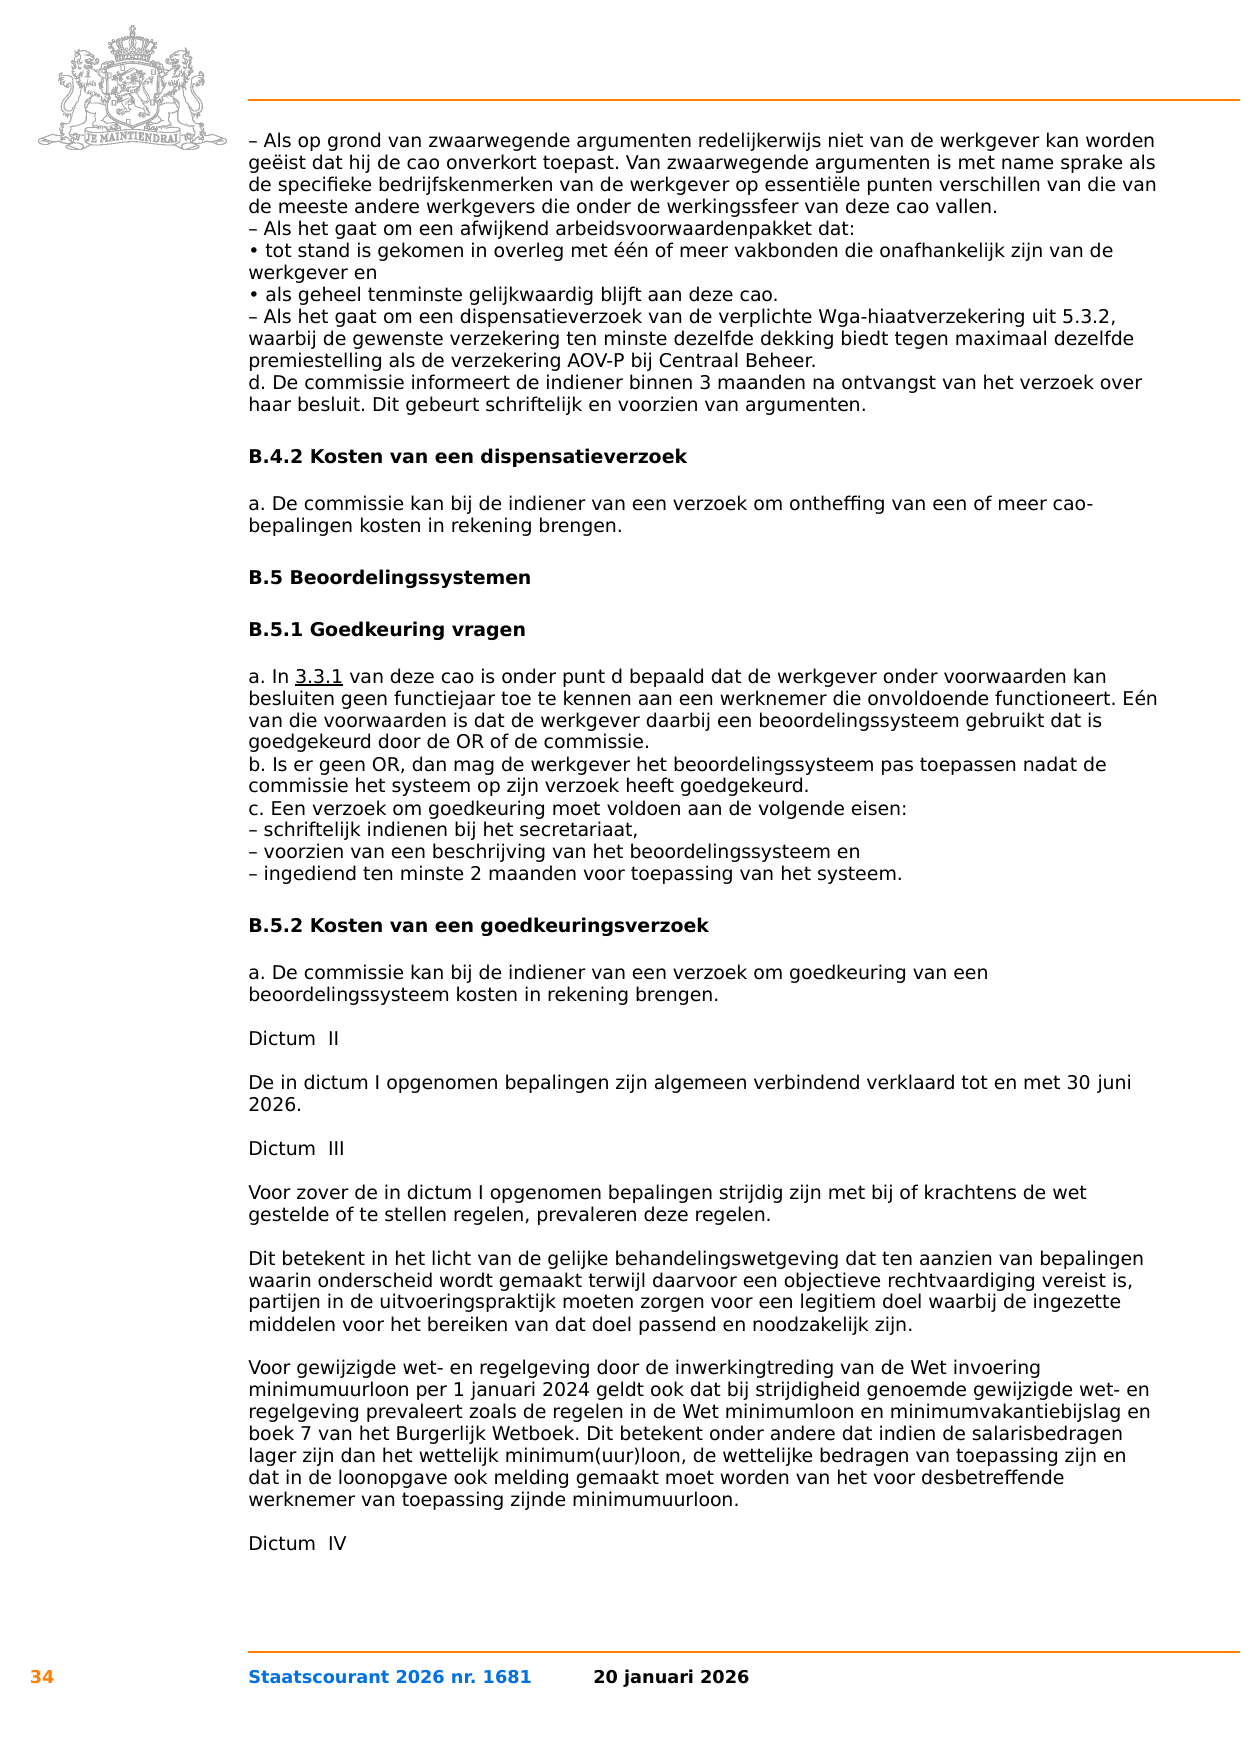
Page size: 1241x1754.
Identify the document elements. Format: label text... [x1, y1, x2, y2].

text – voorzien van een beschrijving van het beoordelingssysteem en [248, 841, 1163, 863]
text a. De commissie kan bij de indiener van een verzoek om ontheffing van een of meer cao-bepalingen kosten in rekening brengen. [248, 493, 1163, 537]
text • als geheel tenminste gelijkwaardig blijft aan deze cao. [248, 284, 1163, 306]
text – Als op grond van zwaarwegende argumenten redelijkerwijs niet van de werkgever kan worden geëist dat hij de cao onverkort toepast. Van zwaarwegende argumenten is met name sprake als de specifieke bedrijfskenmerken van de werkgever op essentiële punten verschillen van die van de meeste andere werkgevers die onder de werkingssfeer van deze cao vallen. [248, 130, 1163, 218]
text Dictum II [248, 1028, 1163, 1050]
text – schriftelijk indienen bij het secretariaat, [248, 819, 1163, 841]
subtitle B.5.1 Goedkeuring vragen [248, 618, 1163, 641]
text Voor gewijzigde wet- en regelgeving door de inwerkingtreding van de Wet invoering minimumuurloon per 1 januari 2024 geldt ook dat bij strijdigheid genoemde gewijzigde wet- en regelgeving prevaleert zoals de regelen in de Wet minimumloon en minimumvakantiebijslag en boek 7 van het Burgerlijk Wetboek. Dit betekent onder andere dat indien de salarisbedragen lager zijn dan het wettelijk minimum(uur)loon, de wettelijke bedragen van toepassing zijn en dat in de loonopgave ook melding gemaakt moet worden van het voor desbetreffende werknemer van toepassing zijnde minimumuurloon. [248, 1357, 1163, 1511]
text d. De commissie informeert de indiener binnen 3 maanden na ontvangst van het verzoek over haar besluit. Dit gebeurt schriftelijk en voorzien van argumenten. [248, 372, 1163, 416]
text b. Is er geen OR, dan mag de werkgever het beoordelingssysteem pas toepassen nadat de commissie het systeem op zijn verzoek heeft goedgekeurd. [248, 753, 1163, 797]
text c. Een verzoek om goedkeuring moet voldoen aan de volgende eisen: [248, 797, 1163, 819]
picture [38, 25, 227, 150]
subtitle B.5.2 Kosten van een goedkeuringsverzoek [248, 915, 1163, 937]
text a. In 3.3.1 van deze cao is onder punt d bepaald dat de werkgever onder voorwaarden kan besluiten geen functiejaar toe te kennen aan een werknemer die onvoldoende functioneert. Eén van die voorwaarden is dat de werkgever daarbij een beoordelingssysteem gebruikt dat is goedgekeurd door de OR of de commissie. [248, 666, 1163, 753]
text – Als het gaat om een dispensatieverzoek van de verplichte Wga-hiaatverzekering uit 5.3.2, waarbij de gewenste verzekering ten minste dezelfde dekking biedt tegen maximaal dezelfde premiestelling als de verzekering AOV-P bij Centraal Beheer. [248, 306, 1163, 372]
text De in dictum I opgenomen bepalingen zijn algemeen verbindend verklaard tot en met 30 juni 2026. [248, 1072, 1163, 1116]
text Dictum III [248, 1138, 1163, 1160]
text • tot stand is gekomen in overleg met één of meer vakbonden die onafhankelijk zijn van de werkgever en [248, 240, 1163, 284]
text Dictum IV [248, 1533, 1163, 1555]
subtitle B.5 Beoordelingssystemen [248, 567, 1163, 588]
text Voor zover de in dictum I opgenomen bepalingen strijdig zijn met bij of krachtens de wet gestelde of te stellen regelen, prevaleren deze regelen. [248, 1182, 1163, 1226]
text – ingediend ten minste 2 maanden voor toepassing van het systeem. [248, 863, 1163, 885]
text – Als het gaat om een afwijkend arbeidsvoorwaardenpakket dat: [248, 218, 1163, 240]
text a. De commissie kan bij de indiener van een verzoek om goedkeuring van een beoordelingssysteem kosten in rekening brengen. [248, 962, 1163, 1006]
text Dit betekent in het licht van de gelijke behandelingswetgeving dat ten aanzien van bepalingen waarin onderscheid wordt gemaakt terwijl daarvoor een objectieve rechtvaardiging vereist is, partijen in de uitvoeringspraktijk moeten zorgen voor een legitiem doel waarbij de ingezette middelen voor het bereiken van dat doel passend en noodzakelijk zijn. [248, 1247, 1163, 1335]
subtitle B.4.2 Kosten van een dispensatieverzoek [248, 446, 1163, 468]
